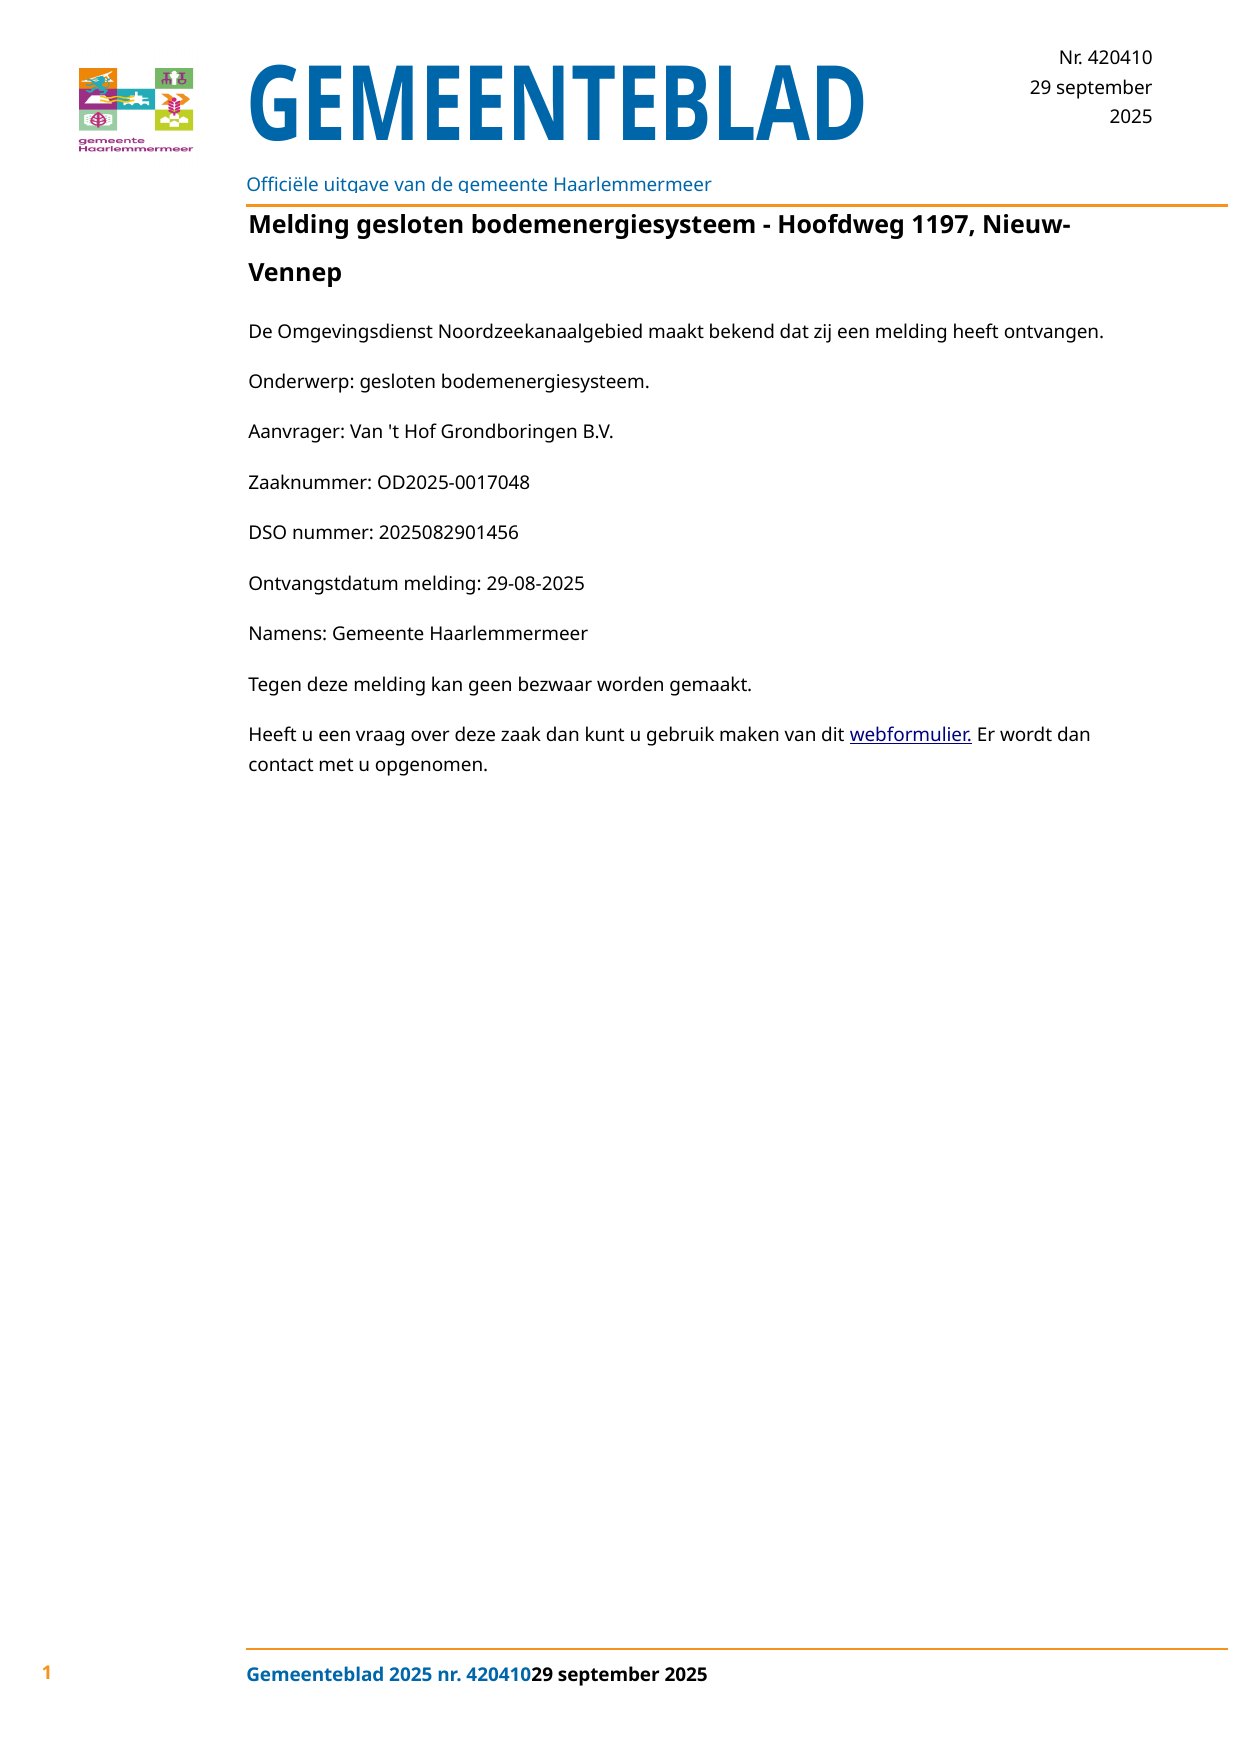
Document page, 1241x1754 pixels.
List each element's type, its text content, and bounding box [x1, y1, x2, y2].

text Tegen deze melding kan geen bezwaar worden gemaakt. [248, 671, 1152, 697]
text Aanvrager: Van 't Hof Grondboringen B.V. [248, 419, 1152, 444]
text De Omgevingsdienst Noordzeekanaalgebied maakt bekend dat zij een melding heeft ontvangen. [248, 318, 1152, 344]
text Zaaknummer: OD2025-0017048 [248, 469, 1152, 495]
text Ontvangstdatum melding: 29-08-2025 [248, 570, 1152, 596]
text Onderwerp: gesloten bodemenergiesysteem. [248, 368, 1152, 394]
text Melding gesloten bodemenergiesysteem - Hoofdweg 1197, Nieuw-Vennep [248, 207, 1152, 288]
text Heeft u een vraag over deze zaak dan kunt u gebruik maken van dit webformulier. Er wordt dan contact met u opgenomen. [248, 721, 1152, 777]
text DSO nummer: 2025082901456 [248, 519, 1152, 545]
picture [41, 47, 231, 172]
text Namens: Gemeente Haarlemmermeer [248, 620, 1152, 646]
